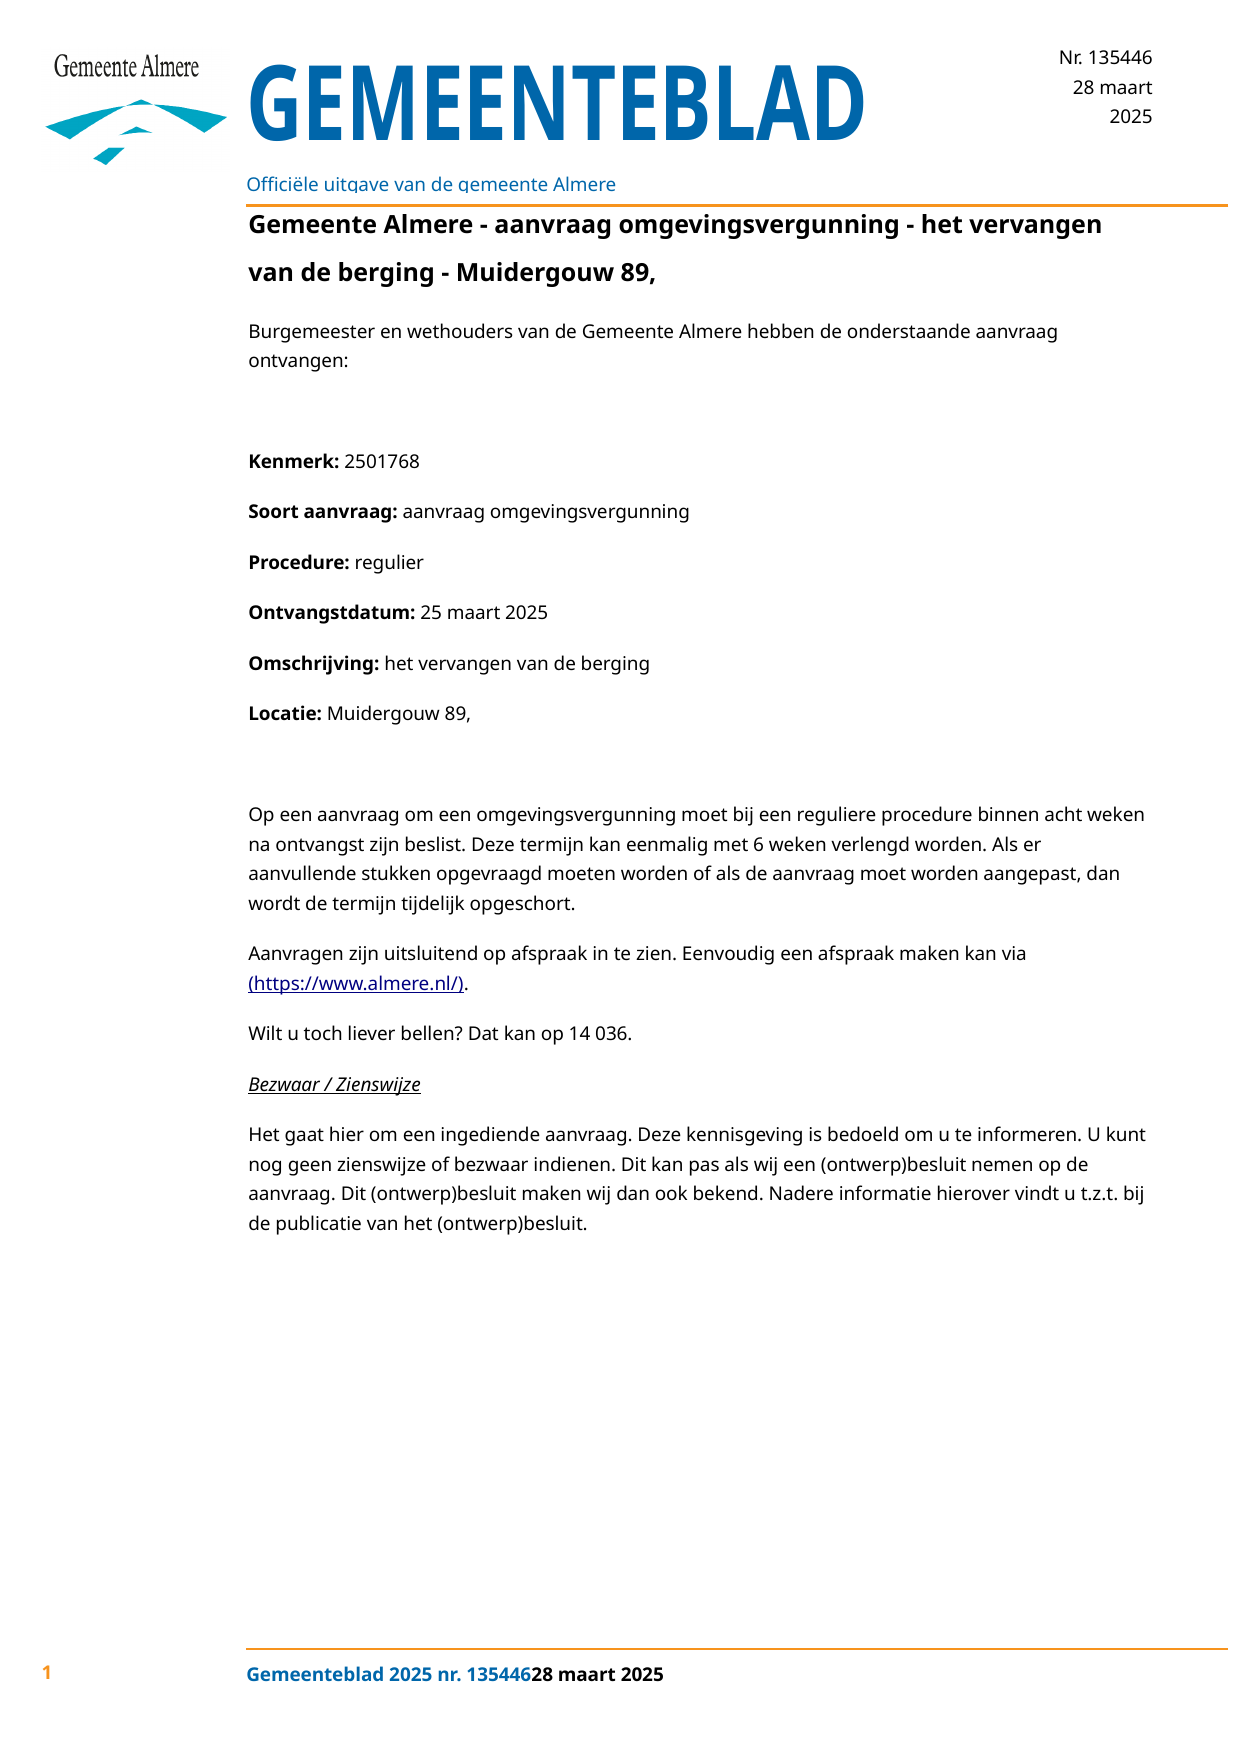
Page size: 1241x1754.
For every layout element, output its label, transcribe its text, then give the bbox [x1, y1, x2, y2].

text Kenmerk: 2501768 [248, 448, 1152, 474]
text Aanvragen zijn uitsluitend op afspraak in te zien. Eenvoudig een afspraak maken kan via (https://www.almere.nl/). [248, 940, 1152, 996]
text Wilt u toch liever bellen? Dat kan op 14 036. [248, 1020, 1152, 1046]
picture [41, 47, 231, 172]
text Procedure: regulier [248, 549, 1152, 575]
text Op een aanvraag om een omgevingsvergunning moet bij een reguliere procedure binnen acht weken na ontvangst zijn beslist. Deze termijn kan eenmalig met 6 weken verlengd worden. Als er aanvullende stukken opgevraagd moeten worden of als de aanvraag moet worden aangepast, dan wordt de termijn tijdelijk opgeschort. [248, 801, 1152, 916]
text Omschrijving: het vervangen van de berging [248, 650, 1152, 676]
text Het gaat hier om een ingediende aanvraag. Deze kennisgeving is bedoeld om u te informeren. U kunt nog geen zienswijze of bezwaar indienen. Dit kan pas als wij een (ontwerp)besluit nemen op de aanvraag. Dit (ontwerp)besluit maken wij dan ook bekend. Nadere informatie hierover vindt u t.z.t. bij de publicatie van het (ontwerp)besluit. [248, 1121, 1152, 1236]
text Ontvangstdatum: 25 maart 2025 [248, 599, 1152, 625]
text Burgemeester en wethouders van de Gemeente Almere hebben de onderstaande aanvraag ontvangen: [248, 318, 1152, 373]
text Bezwaar / Zienswijze [248, 1071, 1152, 1097]
text Locatie: Muidergouw 89, [248, 700, 1152, 726]
text Gemeente Almere - aanvraag omgevingsvergunning - het vervangen van de berging - Muidergouw 89, [248, 207, 1152, 288]
text Soort aanvraag: aanvraag omgevingsvergunning [248, 499, 1152, 524]
